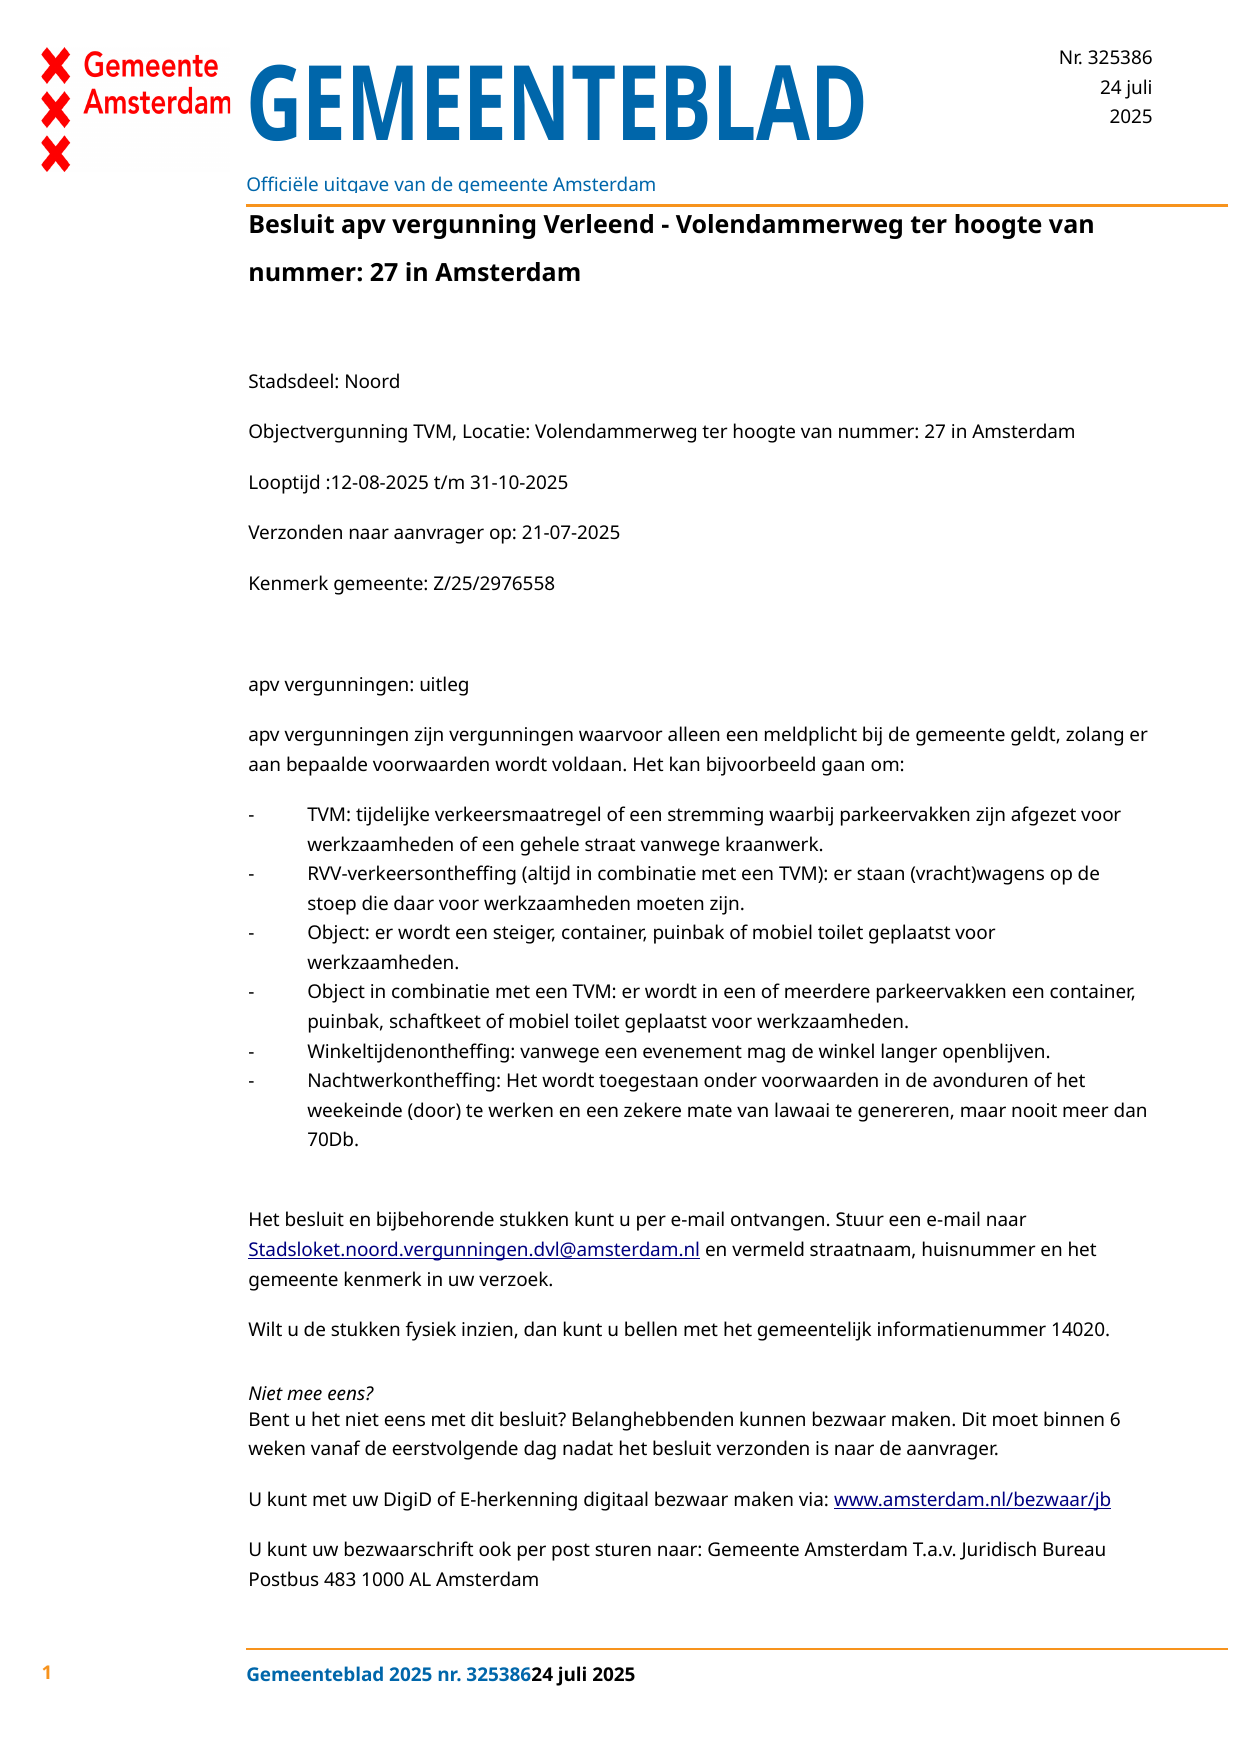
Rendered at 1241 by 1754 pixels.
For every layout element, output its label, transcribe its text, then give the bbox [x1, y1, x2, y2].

text Kenmerk gemeente: Z/25/2976558 [248, 570, 1152, 596]
text apv vergunningen: uitleg [248, 671, 1152, 697]
list Nachtwerkontheffing: Het wordt toegestaan onder voorwaarden in de avonduren of het weekeinde (door) te werken en een zekere mate van lawaai te genereren, maar nooit meer dan 70Db. [248, 1067, 1152, 1152]
text U kunt uw bezwaarschrift ook per post sturen naar: Gemeente Amsterdam T.a.v. Juridisch Bureau Postbus 483 1000 AL Amsterdam [248, 1536, 1152, 1592]
text Besluit apv vergunning Verleend - Volendammerweg ter hoogte van nummer: 27 in Amsterdam [248, 207, 1152, 288]
text Objectvergunning TVM, Locatie: Volendammerweg ter hoogte van nummer: 27 in Amsterdam [248, 419, 1152, 444]
picture [41, 47, 231, 172]
text Looptijd :12-08-2025 t/m 31-10-2025 [248, 469, 1152, 495]
list Object in combinatie met een TVM: er wordt in een of meerdere parkeervakken een container, puinbak, schaftkeet of mobiel toilet geplaatst voor werkzaamheden. [248, 979, 1152, 1034]
text U kunt met uw DigiD of E-herkenning digitaal bezwaar maken via: www.amsterdam.nl/bezwaar/jb [248, 1486, 1152, 1512]
text Stadsdeel: Noord [248, 368, 1152, 394]
text Bent u het niet eens met dit besluit? Belanghebbenden kunnen bezwaar maken. Dit moet binnen 6 weken vanaf de eerstvolgende dag nadat het besluit verzonden is naar de aanvrager. [248, 1406, 1152, 1461]
text apv vergunningen zijn vergunningen waarvoor alleen een meldplicht bij de gemeente geldt, zolang er aan bepaalde voorwaarden wordt voldaan. Het kan bijvoorbeeld gaan om: [248, 721, 1152, 777]
text Verzonden naar aanvrager op: 21-07-2025 [248, 519, 1152, 545]
text Wilt u de stukken fysiek inzien, dan kunt u bellen met het gemeentelijk informatienummer 14020. [248, 1316, 1152, 1342]
list RVV-verkeersontheffing (altijd in combinatie met een TVM): er staan (vracht)wagens op de stoep die daar voor werkzaamheden moeten zijn. [248, 860, 1152, 916]
text Niet mee eens? [248, 1380, 1152, 1406]
list Object: er wordt een steiger, container, puinbak of mobiel toilet geplaatst voor werkzaamheden. [248, 919, 1152, 975]
list TVM: tijdelijke verkeersmaatregel of een stremming waarbij parkeervakken zijn afgezet voor werkzaamheden of een gehele straat vanwege kraanwerk. [248, 801, 1152, 857]
text Het besluit en bijbehorende stukken kunt u per e-mail ontvangen. Stuur een e-mail naar Stadsloket.noord.vergunningen.dvl@amsterdam.nl en vermeld straatnaam, huisnummer en het gemeente kenmerk in uw verzoek. [248, 1207, 1152, 1292]
list Winkeltijdenontheffing: vanwege een evenement mag de winkel langer openblijven. [248, 1038, 1152, 1064]
